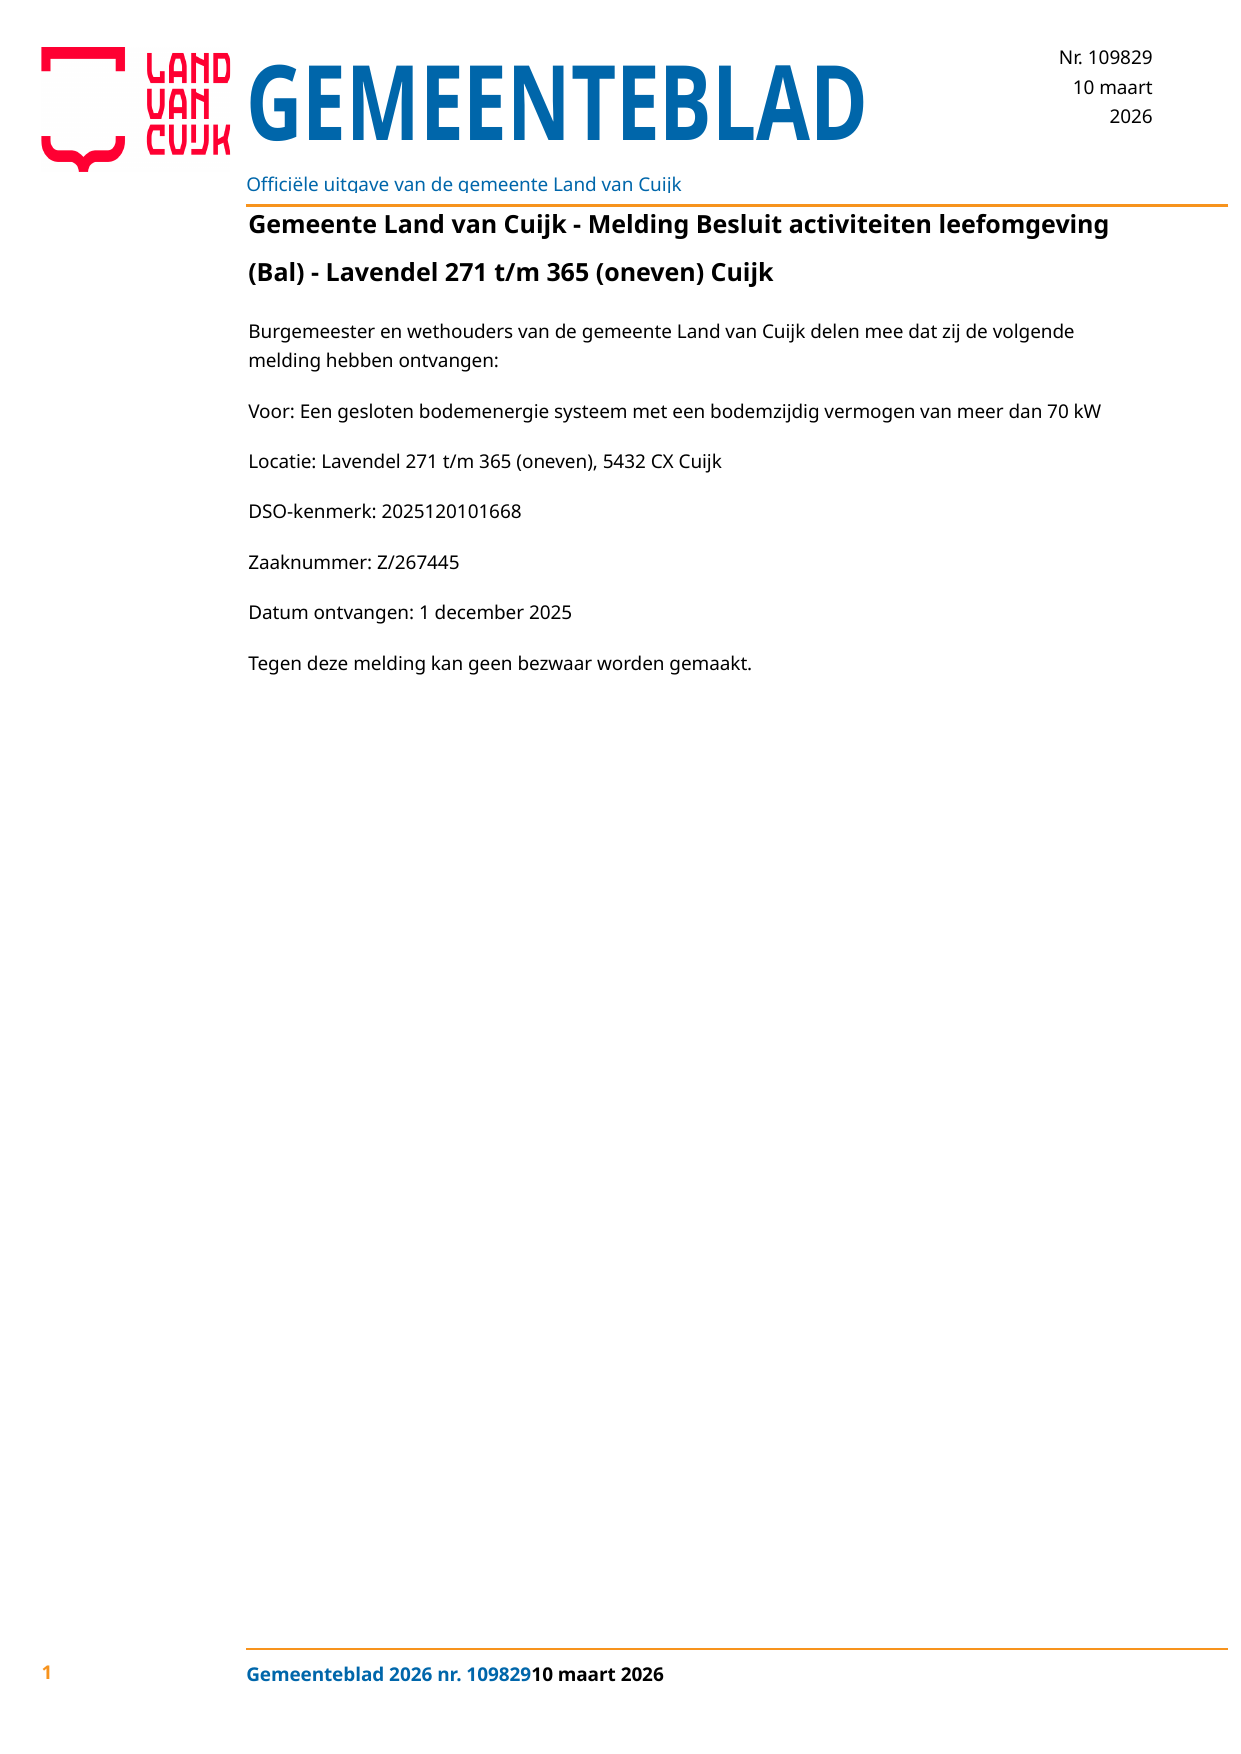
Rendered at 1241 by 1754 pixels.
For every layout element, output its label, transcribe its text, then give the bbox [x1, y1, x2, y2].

text Locatie: Lavendel 271 t/m 365 (oneven), 5432 CX Cuijk [248, 448, 1152, 474]
text DSO-kenmerk: 2025120101668 [248, 499, 1152, 524]
text Tegen deze melding kan geen bezwaar worden gemaakt. [248, 650, 1152, 676]
text Zaaknummer: Z/267445 [248, 549, 1152, 575]
picture [41, 47, 231, 172]
text Voor: Een gesloten bodemenergie systeem met een bodemzijdig vermogen van meer dan 70 kW [248, 398, 1152, 424]
text Datum ontvangen: 1 december 2025 [248, 599, 1152, 625]
text Burgemeester en wethouders van de gemeente Land van Cuijk delen mee dat zij de volgende melding hebben ontvangen: [248, 318, 1152, 373]
text Gemeente Land van Cuijk - Melding Besluit activiteiten leefomgeving (Bal) - Lavendel 271 t/m 365 (oneven) Cuijk [248, 207, 1152, 288]
